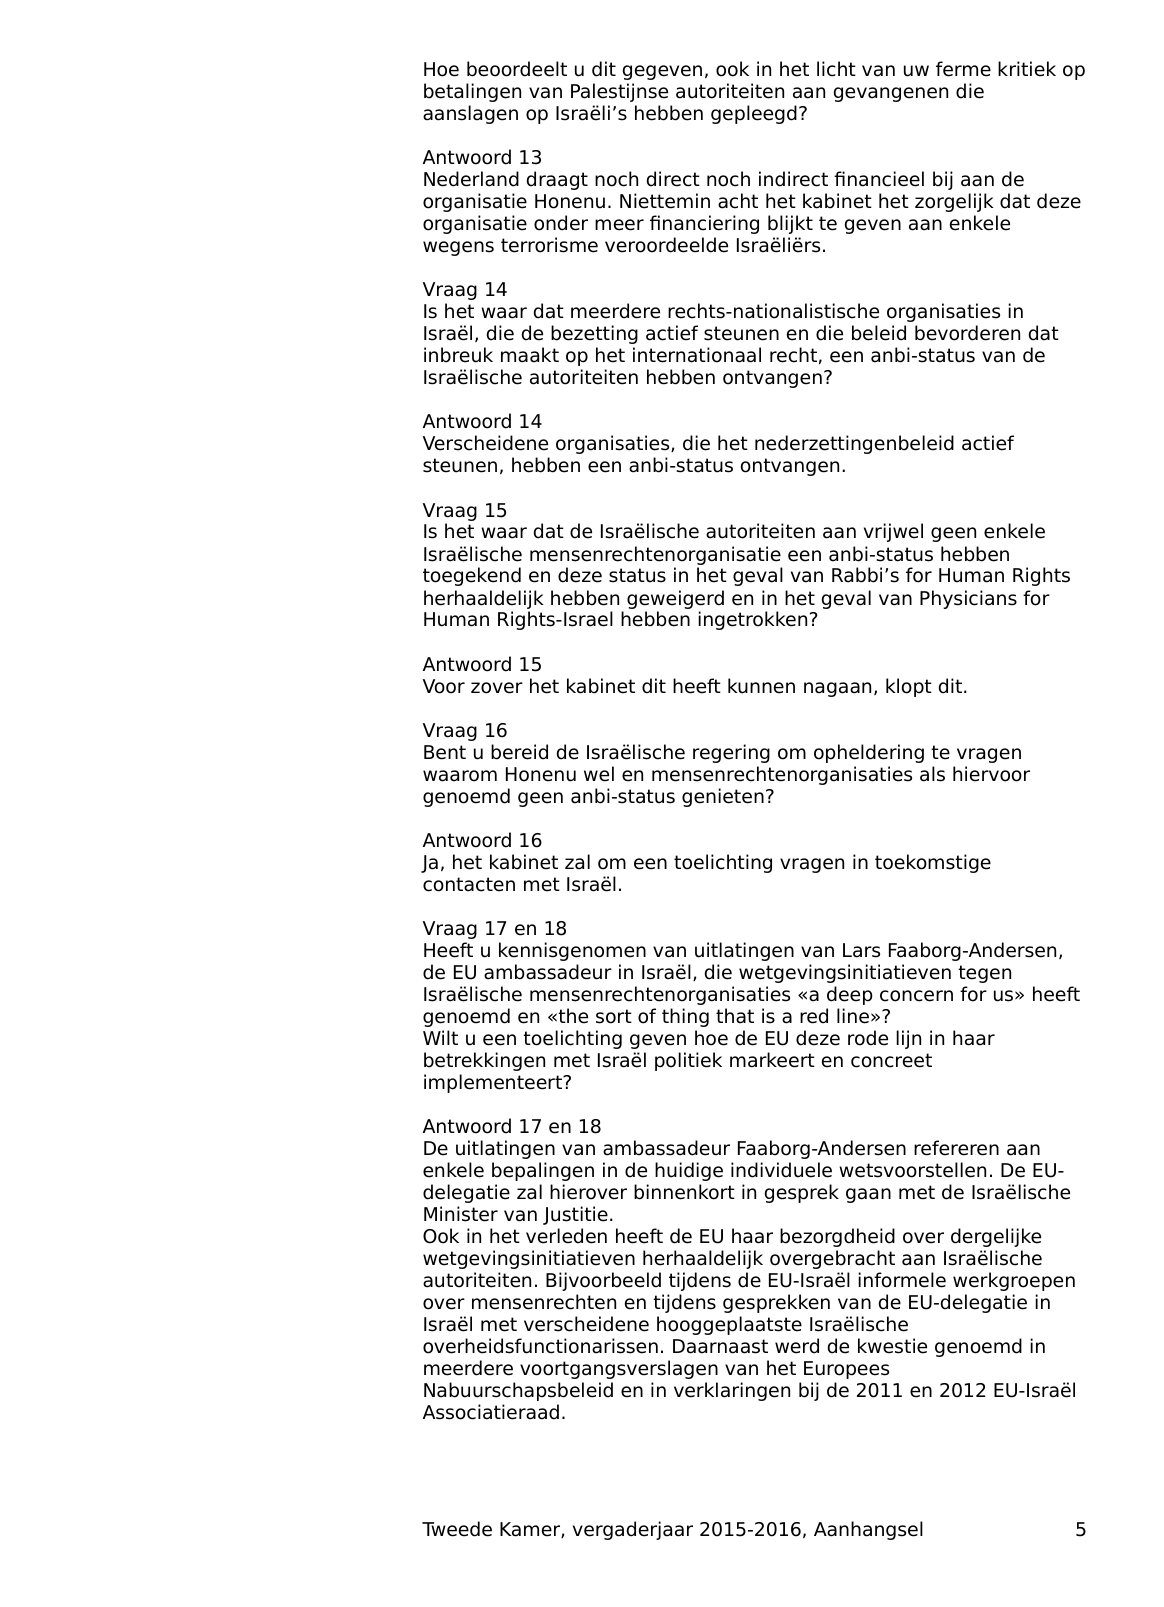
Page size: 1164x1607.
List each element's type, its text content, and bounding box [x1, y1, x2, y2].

text Heeft u kennisgenomen van uitlatingen van Lars Faaborg-Andersen, de EU ambassadeur in Israël, die wetgevingsinitiatieven tegen Israëlische mensenrechtenorganisaties «a deep concern for us» heeft genoemd en «the sort of thing that is a red line»? [422, 940, 1087, 1028]
text Nederland draagt noch direct noch indirect financieel bij aan de organisatie Honenu. Niettemin acht het kabinet het zorgelijk dat deze organisatie onder meer financiering blijkt te geven aan enkele wegens terrorisme veroordeelde Israëliërs. [422, 169, 1087, 257]
text Antwoord 15 [422, 653, 1087, 676]
text Vraag 16 [422, 720, 1087, 742]
text Antwoord 17 en 18 [422, 1116, 1087, 1138]
text De uitlatingen van ambassadeur Faaborg-Andersen refereren aan enkele bepalingen in de huidige individuele wetsvoorstellen. De EU-delegatie zal hierover binnenkort in gesprek gaan met de Israëlische Minister van Justitie. [422, 1138, 1087, 1226]
text Bent u bereid de Israëlische regering om opheldering te vragen waarom Honenu wel en mensenrechtenorganisaties als hiervoor genoemd geen anbi-status genieten? [422, 742, 1087, 808]
text Voor zover het kabinet dit heeft kunnen nagaan, klopt dit. [422, 676, 1087, 697]
text Hoe beoordeelt u dit gegeven, ook in het licht van uw ferme kritiek op betalingen van Palestijnse autoriteiten aan gevangenen die aanslagen op Israëli’s hebben gepleegd? [422, 59, 1087, 125]
text Is het waar dat de Israëlische autoriteiten aan vrijwel geen enkele Israëlische mensenrechtenorganisatie een anbi-status hebben toegekend en deze status in het geval van Rabbi’s for Human Rights herhaaldelijk hebben geweigerd en in het geval van Physicians for Human Rights-Israel hebben ingetrokken? [422, 521, 1087, 631]
text Antwoord 14 [422, 411, 1087, 433]
text Vraag 15 [422, 499, 1087, 521]
text Antwoord 13 [422, 147, 1087, 169]
text Wilt u een toelichting geven hoe de EU deze rode lijn in haar betrekkingen met Israël politiek markeert en concreet implementeert? [422, 1028, 1087, 1094]
text Verscheidene organisaties, die het nederzettingenbeleid actief steunen, hebben een anbi-status ontvangen. [422, 433, 1087, 477]
text Antwoord 16 [422, 830, 1087, 852]
text Vraag 14 [422, 279, 1087, 301]
text Vraag 17 en 18 [422, 918, 1087, 940]
text Is het waar dat meerdere rechts-nationalistische organisaties in Israël, die de bezetting actief steunen en die beleid bevorderen dat inbreuk maakt op het internationaal recht, een anbi-status van de Israëlische autoriteiten hebben ontvangen? [422, 301, 1087, 389]
text Ja, het kabinet zal om een toelichting vragen in toekomstige contacten met Israël. [422, 852, 1087, 896]
text Ook in het verleden heeft de EU haar bezorgdheid over dergelijke wetgevingsinitiatieven herhaaldelijk overgebracht aan Israëlische autoriteiten. Bijvoorbeeld tijdens de EU-Israël informele werkgroepen over mensenrechten en tijdens gesprekken van de EU-delegatie in Israël met verscheidene hooggeplaatste Israëlische overheidsfunctionarissen. Daarnaast werd de kwestie genoemd in meerdere voortgangsverslagen van het Europees Nabuurschapsbeleid en in verklaringen bij de 2011 en 2012 EU-Israël Associatieraad. [422, 1226, 1087, 1424]
